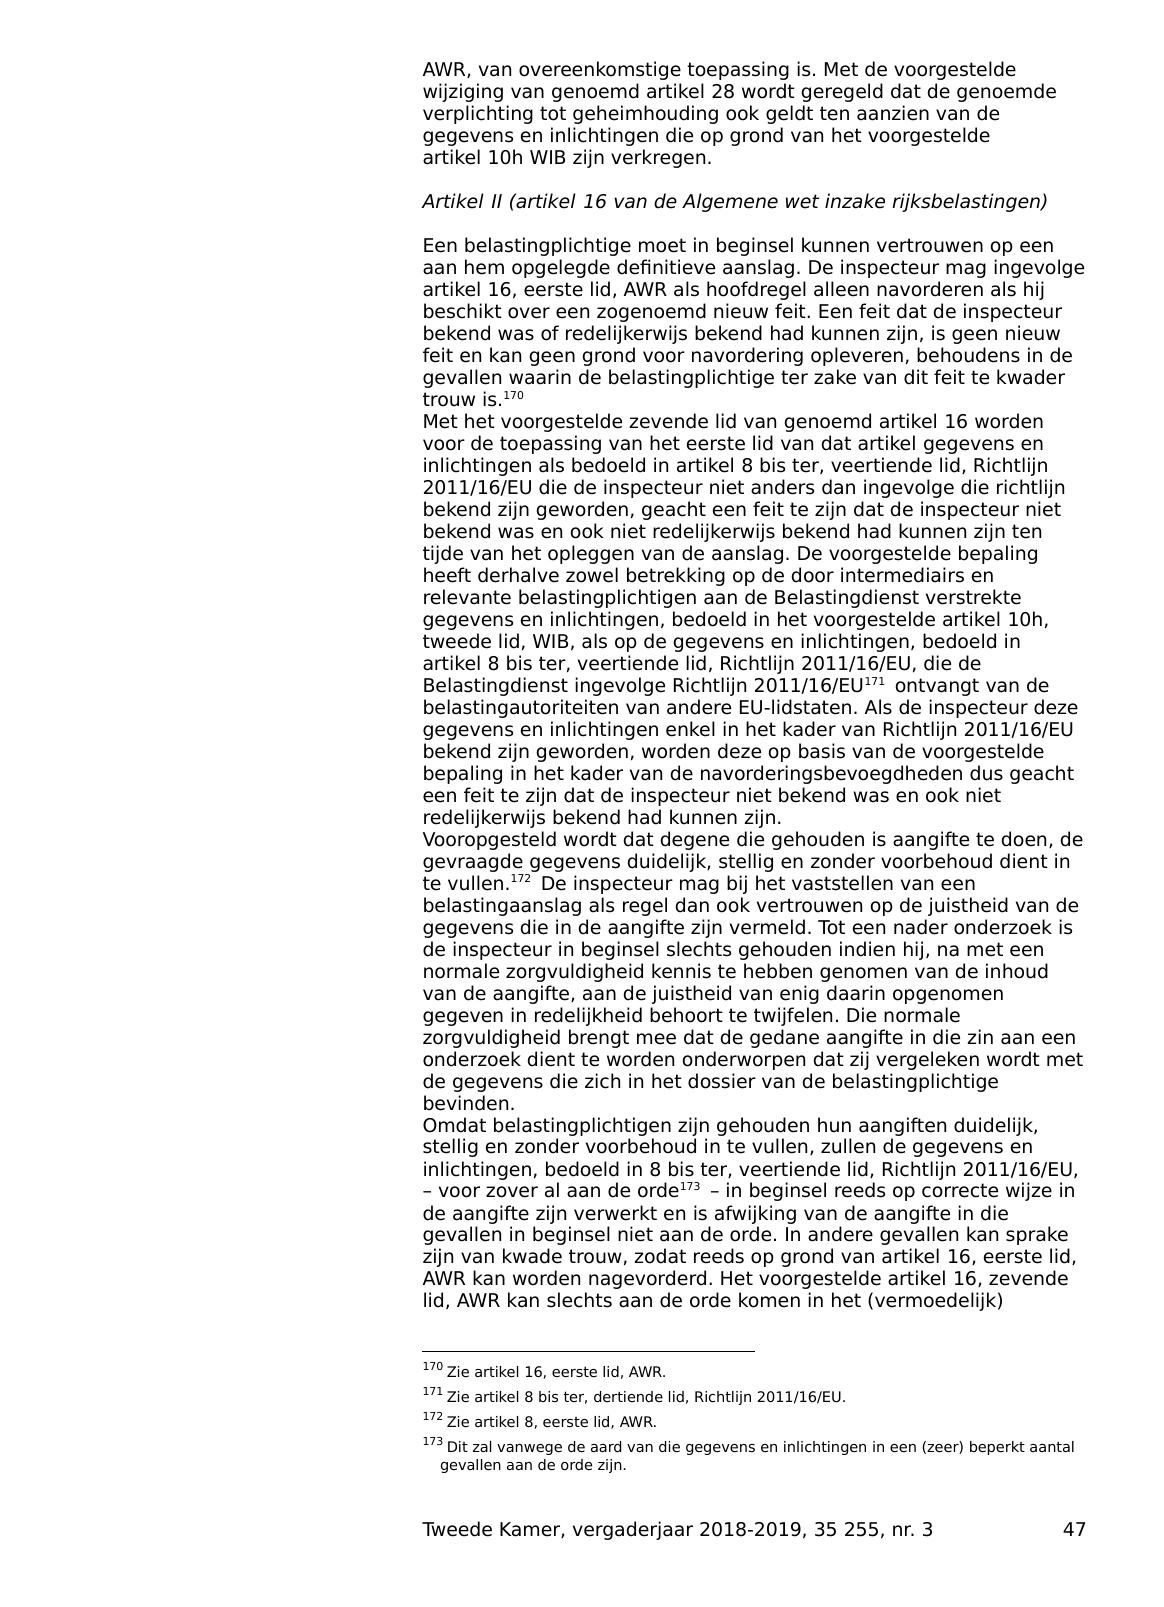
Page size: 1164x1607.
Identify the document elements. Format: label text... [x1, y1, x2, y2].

text Dit zal vanwege de aard van die gegevens en inlichtingen in een (zeer) beperkt aantal gevallen aan de orde zijn. [422, 1435, 1087, 1474]
subtitle Artikel II (artikel 16 van de Algemene wet inzake rijksbelastingen) [422, 191, 1087, 213]
text Een belastingplichtige moet in beginsel kunnen vertrouwen op een aan hem opgelegde definitieve aanslag. De inspecteur mag ingevolge artikel 16, eerste lid, AWR als hoofdregel alleen navorderen als hij beschikt over een zogenoemd nieuw feit. Een feit dat de inspecteur bekend was of redelijkerwijs bekend had kunnen zijn, is geen nieuw feit en kan geen grond voor navordering opleveren, behoudens in de gevallen waarin de belastingplichtige ter zake van dit feit te kwader trouw is. [422, 235, 1087, 411]
text Zie artikel 16, eerste lid, AWR. [422, 1360, 1087, 1382]
text Met het voorgestelde zevende lid van genoemd artikel 16 worden voor de toepassing van het eerste lid van dat artikel gegevens en inlichtingen als bedoeld in artikel 8 bis ter, veertiende lid, Richtlijn 2011/16/EU die de inspecteur niet anders dan ingevolge die richtlijn bekend zijn geworden, geacht een feit te zijn dat de inspecteur niet bekend was en ook niet redelijkerwijs bekend had kunnen zijn ten tijde van het opleggen van de aanslag. De voorgestelde bepaling heeft derhalve zowel betrekking op de door intermediairs en relevante belastingplichtigen aan de Belastingdienst verstrekte gegevens en inlichtingen, bedoeld in het voorgestelde artikel 10h, tweede lid, WIB, als op de gegevens en inlichtingen, bedoeld in artikel 8 bis ter, veertiende lid, Richtlijn 2011/16/EU, die de Belastingdienst ingevolge Richtlijn 2011/16/EU ontvangt van de belastingautoriteiten van andere EU-lidstaten. Als de inspecteur deze gegevens en inlichtingen enkel in het kader van Richtlijn 2011/16/EU bekend zijn geworden, worden deze op basis van de voorgestelde bepaling in het kader van de navorderingsbevoegdheden dus geacht een feit te zijn dat de inspecteur niet bekend was en ook niet redelijkerwijs bekend had kunnen zijn. [422, 411, 1087, 829]
text Zie artikel 8, eerste lid, AWR. [422, 1410, 1087, 1432]
text AWR, van overeenkomstige toepassing is. Met de voorgestelde wijziging van genoemd artikel 28 wordt geregeld dat de genoemde verplichting tot geheimhouding ook geldt ten aanzien van de gegevens en inlichtingen die op grond van het voorgestelde artikel 10h WIB zijn verkregen. [422, 59, 1087, 169]
text Vooropgesteld wordt dat degene die gehouden is aangifte te doen, de gevraagde gegevens duidelijk, stellig en zonder voorbehoud dient in te vullen. De inspecteur mag bij het vaststellen van een belastingaanslag als regel dan ook vertrouwen op de juistheid van de gegevens die in de aangifte zijn vermeld. Tot een nader onderzoek is de inspecteur in beginsel slechts gehouden indien hij, na met een normale zorgvuldigheid kennis te hebben genomen van de inhoud van de aangifte, aan de juistheid van enig daarin opgenomen gegeven in redelijkheid behoort te twijfelen. Die normale zorgvuldigheid brengt mee dat de gedane aangifte in die zin aan een onderzoek dient te worden onderworpen dat zij vergeleken wordt met de gegevens die zich in het dossier van de belastingplichtige bevinden. [422, 829, 1087, 1114]
text Zie artikel 8 bis ter, dertiende lid, Richtlijn 2011/16/EU. [422, 1385, 1087, 1407]
text Omdat belastingplichtigen zijn gehouden hun aangiften duidelijk, stellig en zonder voorbehoud in te vullen, zullen de gegevens en inlichtingen, bedoeld in 8 bis ter, veertiende lid, Richtlijn 2011/16/EU, – voor zover al aan de orde – in beginsel reeds op correcte wijze in de aangifte zijn verwerkt en is afwijking van de aangifte in die gevallen in beginsel niet aan de orde. In andere gevallen kan sprake zijn van kwade trouw, zodat reeds op grond van artikel 16, eerste lid, AWR kan worden nagevorderd. Het voorgestelde artikel 16, zevende lid, AWR kan slechts aan de orde komen in het (vermoedelijk) [422, 1114, 1087, 1312]
